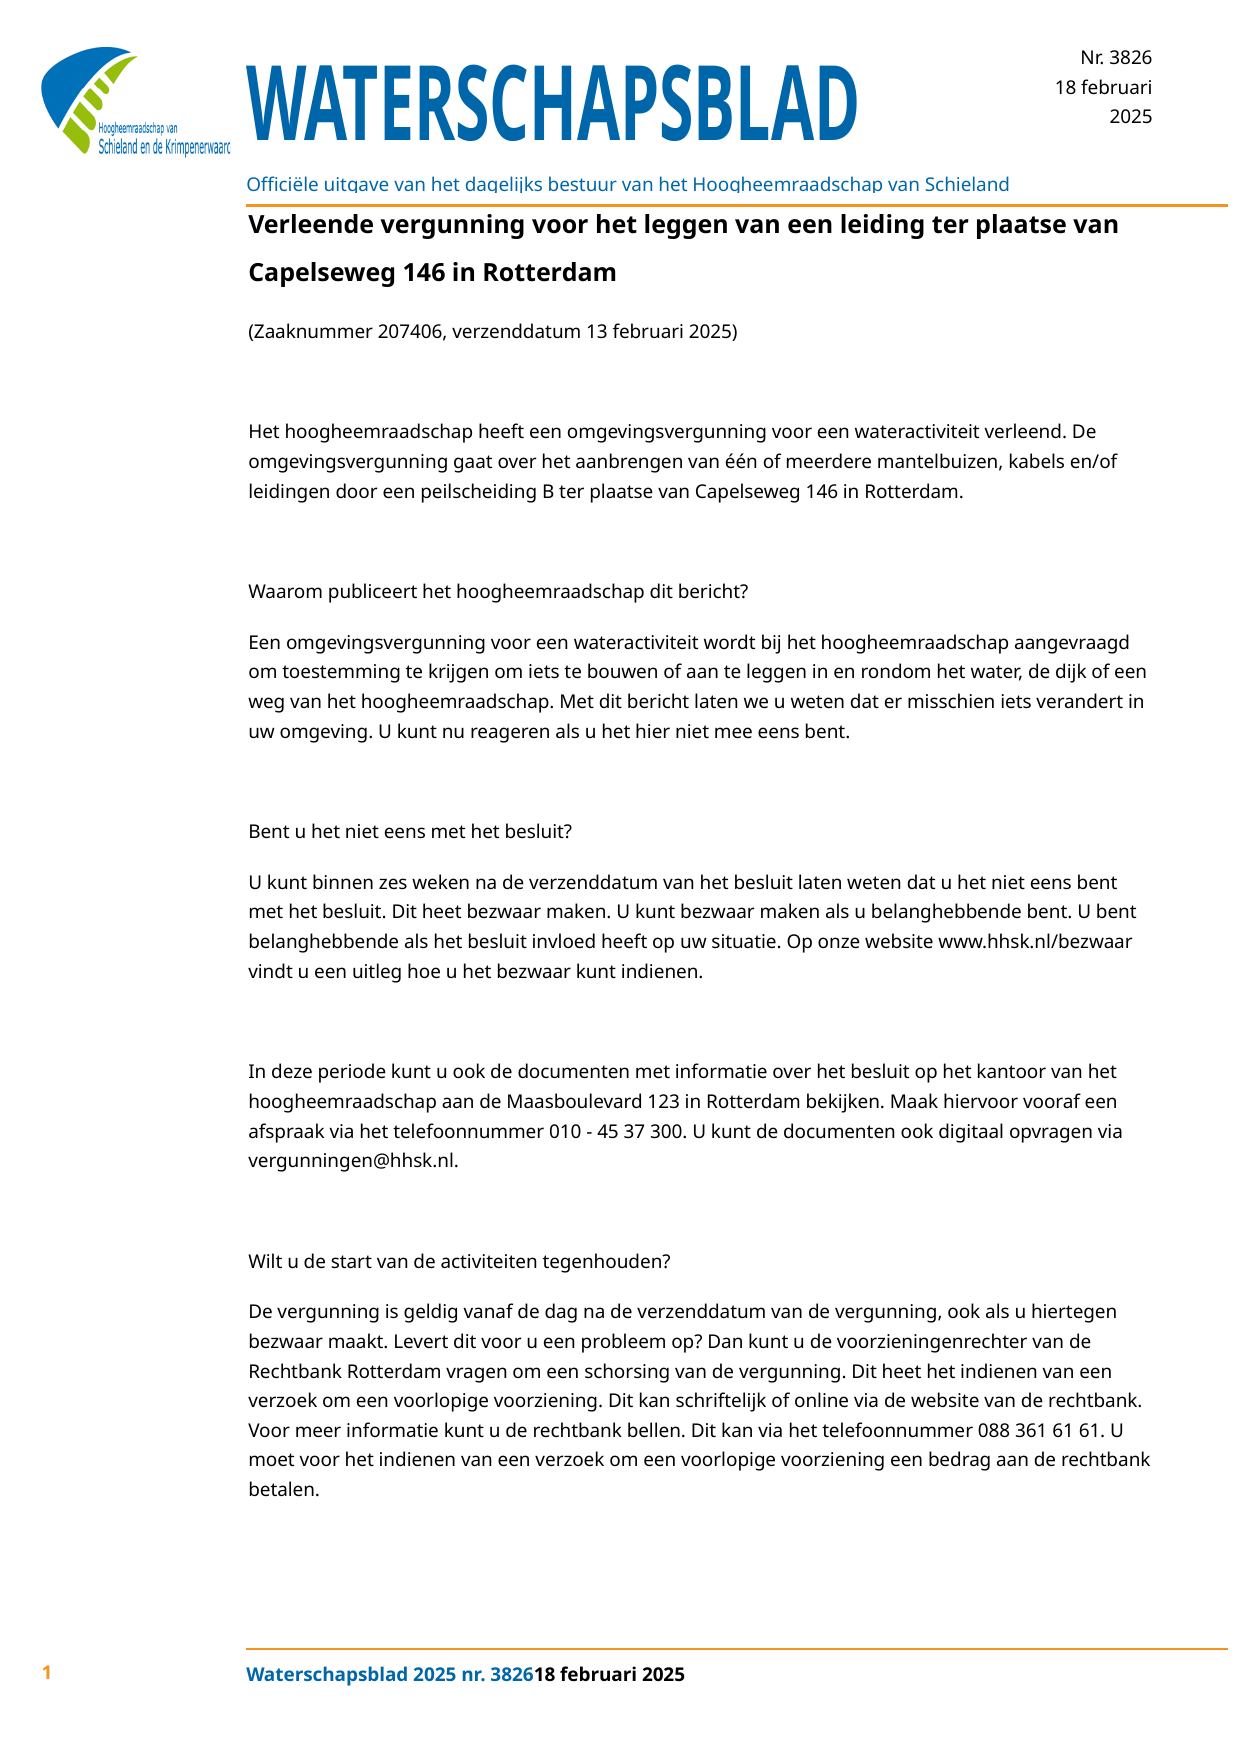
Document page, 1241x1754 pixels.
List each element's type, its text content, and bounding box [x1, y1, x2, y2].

text U kunt binnen zes weken na de verzenddatum van het besluit laten weten dat u het niet eens bent met het besluit. Dit heet bezwaar maken. U kunt bezwaar maken als u belanghebbende bent. U bent belanghebbende als het besluit invloed heeft op uw situatie. Op onze website www.hhsk.nl/bezwaar vindt u een uitleg hoe u het bezwaar kunt indienen. [248, 869, 1152, 984]
text De vergunning is geldig vanaf de dag na de verzenddatum van de vergunning, ook als u hiertegen bezwaar maakt. Levert dit voor u een probleem op? Dan kunt u de voorzieningenrechter van de Rechtbank Rotterdam vragen om een schorsing van de vergunning. Dit heet het indienen van een verzoek om een voorlopige voorziening. Dit kan schriftelijk of online via de website van de rechtbank. Voor meer informatie kunt u de rechtbank bellen. Dit kan via het telefoonnummer 088 361 61 61. U moet voor het indienen van een verzoek om een voorlopige voorziening een bedrag aan de rechtbank betalen. [248, 1299, 1152, 1502]
text In deze periode kunt u ook de documenten met informatie over het besluit op het kantoor van het hoogheemraadschap aan de Maasboulevard 123 in Rotterdam bekijken. Maak hiervoor vooraf een afspraak via het telefoonnummer 010 - 45 37 300. U kunt de documenten ook digitaal opvragen via vergunningen@hhsk.nl. [248, 1059, 1152, 1173]
text Verleende vergunning voor het leggen van een leiding ter plaatse van Capelseweg 146 in Rotterdam [248, 207, 1152, 288]
text Een omgevingsvergunning voor een wateractiviteit wordt bij het hoogheemraadschap aangevraagd om toestemming te krijgen om iets te bouwen of aan te leggen in en rondom het water, de dijk of een weg van het hoogheemraadschap. Met dit bericht laten we u weten dat er misschien iets verandert in uw omgeving. U kunt nu reageren als u het hier niet mee eens bent. [248, 629, 1152, 744]
text Waarom publiceert het hoogheemraadschap dit bericht? [248, 579, 1152, 604]
text Bent u het niet eens met het besluit? [248, 819, 1152, 844]
text Het hoogheemraadschap heeft een omgevingsvergunning voor een wateractiviteit verleend. De omgevingsvergunning gaat over het aanbrengen van één of meerdere mantelbuizen, kabels en/of leidingen door een peilscheiding B ter plaatse van Capelseweg 146 in Rotterdam. [248, 419, 1152, 504]
text Wilt u de start van de activiteiten tegenhouden? [248, 1248, 1152, 1274]
picture [41, 47, 231, 172]
text (Zaaknummer 207406, verzenddatum 13 februari 2025) [248, 318, 1152, 344]
